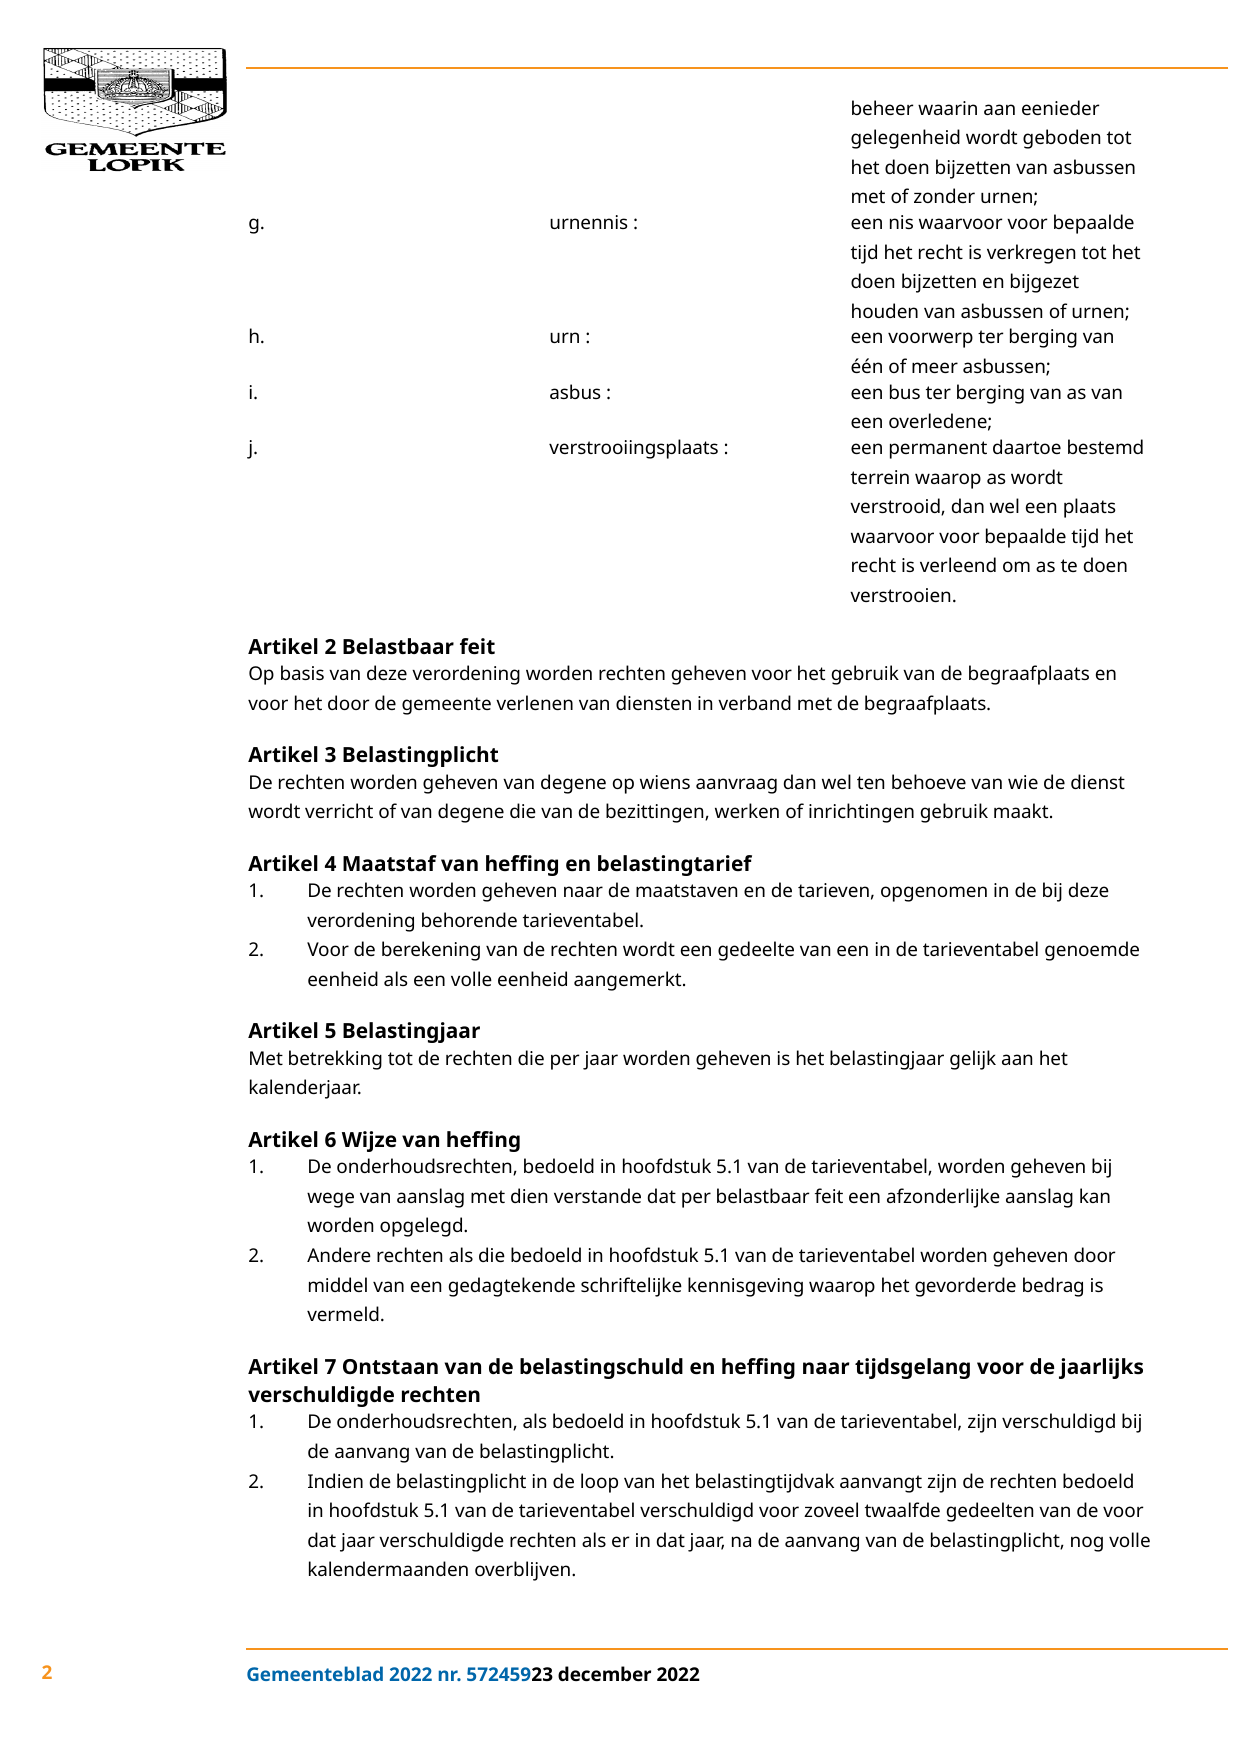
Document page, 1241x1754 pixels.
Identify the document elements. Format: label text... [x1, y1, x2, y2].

text Artikel 4 Maatstaf van heffing en belastingtarief [248, 849, 1152, 877]
list Voor de berekening van de rechten wordt een gedeelte van een in de tarieventabel genoemde eenheid als een volle eenheid aangemerkt. [248, 937, 1152, 992]
list Andere rechten als die bedoeld in hoofdstuk 5.1 van de tarieventabel worden geheven door middel van een gedagtekende schriftelijke kennisgeving waarop het gevorderde bedrag is vermeld. [248, 1242, 1152, 1327]
list De rechten worden geheven naar de maatstaven en de tarieven, opgenomen in de bij deze verordening behorende tarieventabel. [248, 877, 1152, 933]
table_cell een permanent daartoe bestemd terrein waarop as wordt verstrooid, dan wel een plaats waarvoor voor bepaalde tijd het recht is verleend om as te doen verstrooien. [850, 434, 1152, 608]
table_cell urnennis : [549, 209, 850, 324]
text Artikel 6 Wijze van heffing [248, 1125, 1152, 1153]
table_cell een bus ter berging van as van een overledene; [850, 379, 1152, 434]
table_cell een nis waarvoor voor bepaalde tijd het recht is verkregen tot het doen bijzetten en bijgezet houden van asbussen of urnen; [850, 209, 1152, 324]
list De onderhoudsrechten, als bedoeld in hoofdstuk 5.1 van de tarieventabel, zijn verschuldigd bij de aanvang van de belastingplicht. [248, 1409, 1152, 1464]
table_cell beheer waarin aan eenieder gelegenheid wordt geboden tot het doen bijzetten van asbussen met of zonder urnen; [850, 95, 1152, 209]
text Op basis van deze verordening worden rechten geheven voor het gebruik van de begraafplaats en voor het door de gemeente verlenen van diensten in verband met de begraafplaats. [248, 661, 1152, 716]
table_cell g. [248, 209, 549, 324]
list Indien de belastingplicht in de loop van het belastingtijdvak aanvangt zijn de rechten bedoeld in hoofdstuk 5.1 van de tarieventabel verschuldigd voor zoveel twaalfde gedeelten van de voor dat jaar verschuldigde rechten als er in dat jaar, na de aanvang van de belastingplicht, nog volle kalendermaanden overblijven. [248, 1468, 1152, 1582]
table_cell [248, 95, 549, 209]
table_cell een voorwerp ter berging van één of meer asbussen; [850, 324, 1152, 379]
table_cell j. [248, 434, 549, 608]
table_cell verstrooiingsplaats : [549, 434, 850, 608]
text Artikel 7 Ontstaan van de belastingschuld en heffing naar tijdsgelang voor de jaarlijks verschuldigde rechten [248, 1352, 1152, 1409]
table_cell i. [248, 379, 549, 434]
list De onderhoudsrechten, bedoeld in hoofdstuk 5.1 van de tarieventabel, worden geheven bij wege van aanslag met dien verstande dat per belastbaar feit een afzonderlijke aanslag kan worden opgelegd. [248, 1153, 1152, 1238]
table_cell urn : [549, 324, 850, 379]
table_cell h. [248, 324, 549, 379]
table_cell [549, 95, 850, 209]
text Artikel 5 Belastingjaar [248, 1017, 1152, 1045]
text Met betrekking tot de rechten die per jaar worden geheven is het belastingjaar gelijk aan het kalenderjaar. [248, 1045, 1152, 1100]
text De rechten worden geheven van degene op wiens aanvraag dan wel ten behoeve van wie de dienst wordt verricht of van degene die van de bezittingen, werken of inrichtingen gebruik maakt. [248, 769, 1152, 824]
text Artikel 2 Belastbaar feit [248, 632, 1152, 661]
text Artikel 3 Belastingplicht [248, 741, 1152, 769]
table_cell asbus : [549, 379, 850, 434]
picture [41, 47, 231, 172]
